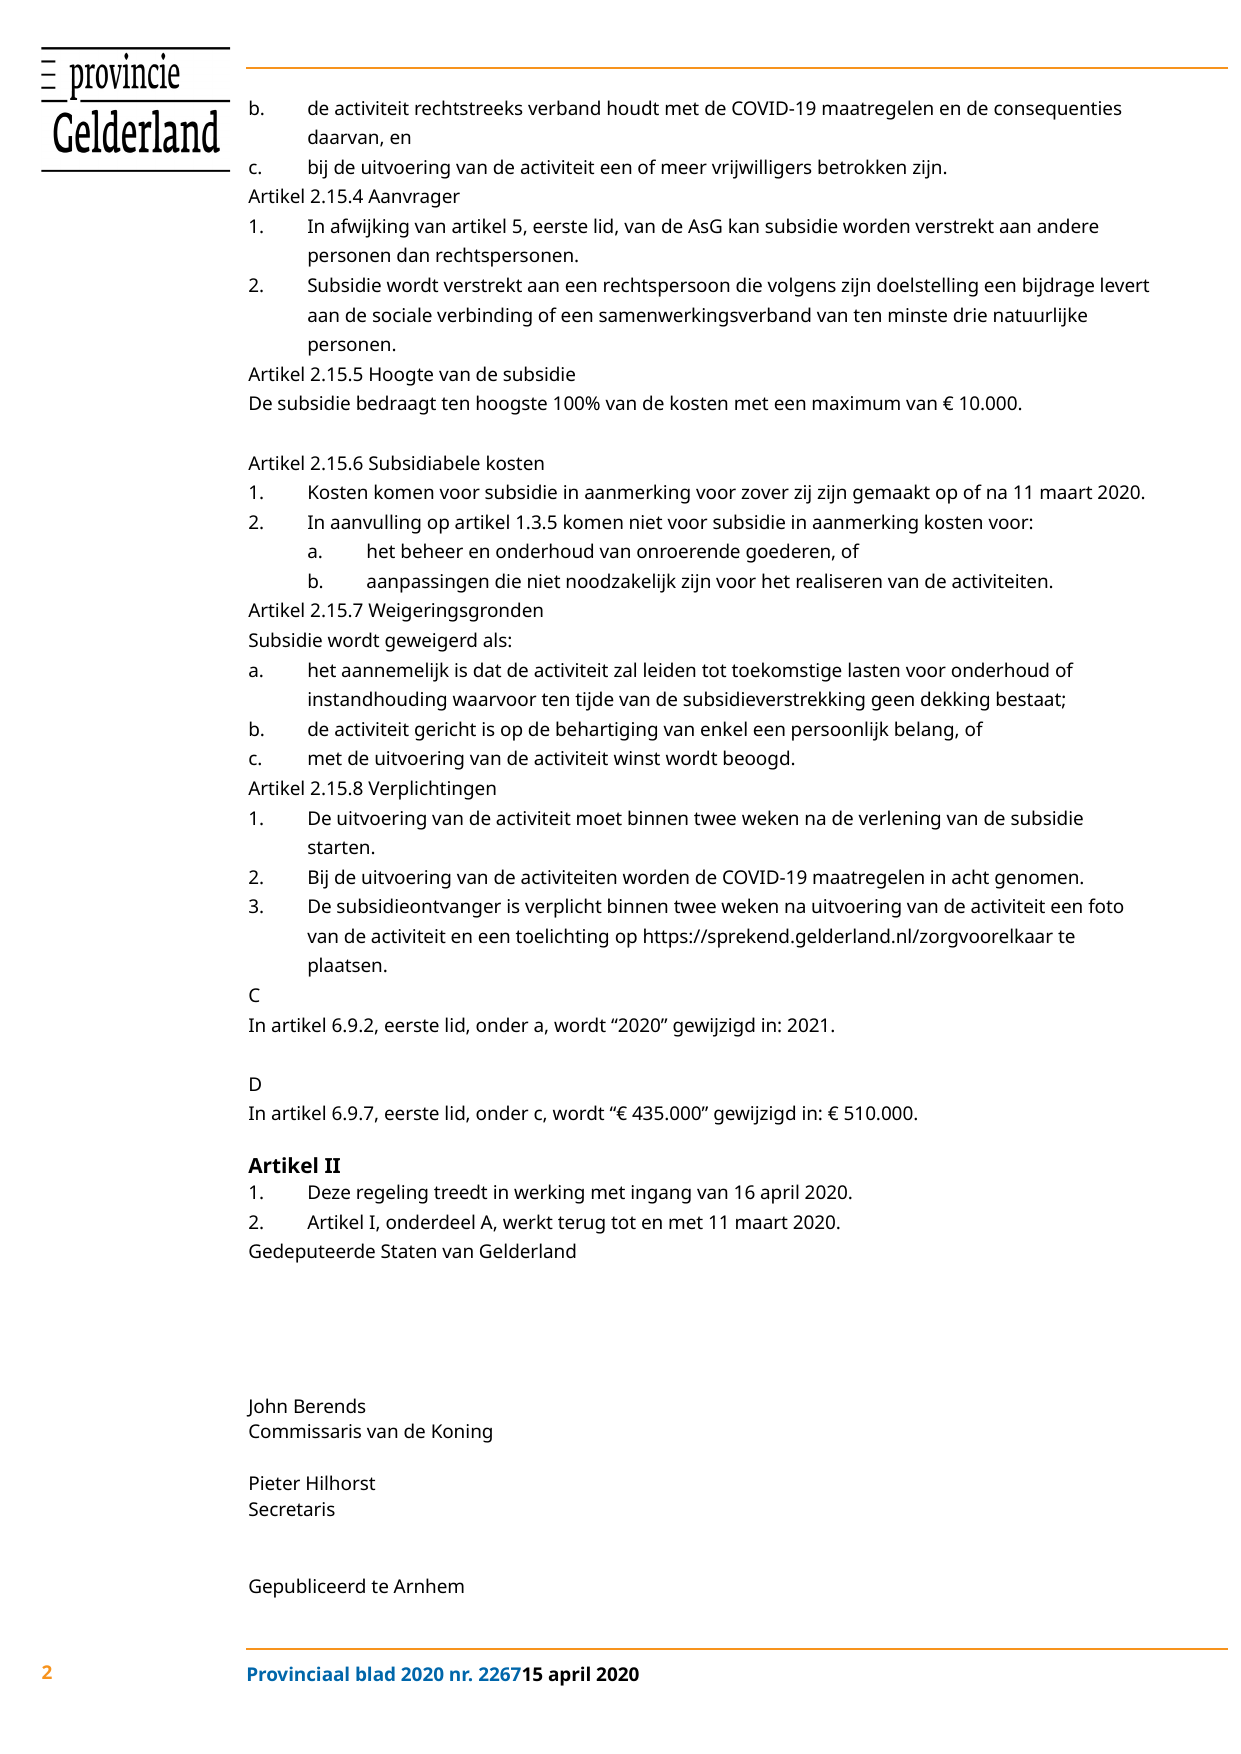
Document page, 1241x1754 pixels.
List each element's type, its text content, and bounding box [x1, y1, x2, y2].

list bij de uitvoering van de activiteit een of meer vrijwilligers betrokken zijn. [248, 154, 1152, 180]
list Artikel I, onderdeel A, werkt terug tot en met 11 maart 2020. [248, 1209, 1152, 1235]
list aanpassingen die niet noodzakelijk zijn voor het realiseren van de activiteiten. [307, 568, 1152, 594]
text Gepubliceerd te Arnhem [248, 1573, 1152, 1599]
list Kosten komen voor subsidie in aanmerking voor zover zij zijn gemaakt op of na 11 maart 2020. [248, 479, 1152, 505]
text In artikel 6.9.7, eerste lid, onder c, wordt “€ 435.000” gewijzigd in: € 510.000. [248, 1101, 1152, 1126]
list In aanvulling op artikel 1.3.5 komen niet voor subsidie in aanmerking kosten voor: [248, 509, 1152, 535]
text Pieter Hilhorst [248, 1470, 1152, 1496]
text In artikel 6.9.2, eerste lid, onder a, wordt “2020” gewijzigd in: 2021. [248, 1012, 1152, 1038]
text Gedeputeerde Staten van Gelderland [248, 1239, 1152, 1264]
list De subsidieontvanger is verplicht binnen twee weken na uitvoering van de activiteit een foto van de activiteit en een toelichting op https://sprekend.gelderland.nl/zorgvoorelkaar te plaatsen. [248, 893, 1152, 978]
list de activiteit rechtstreeks verband houdt met de COVID-19 maatregelen en de consequenties daarvan, en [248, 95, 1152, 150]
text Secretaris [248, 1496, 1152, 1522]
list het beheer en onderhoud van onroerende goederen, of [307, 538, 1152, 564]
text Artikel 2.15.6 Subsidiabele kosten [248, 450, 1152, 476]
text Artikel II [248, 1151, 1152, 1179]
list de activiteit gericht is op de behartiging van enkel een persoonlijk belang, of [248, 716, 1152, 742]
list het aannemelijk is dat de activiteit zal leiden tot toekomstige lasten voor onderhoud of instandhouding waarvoor ten tijde van de subsidieverstrekking geen dekking bestaat; [248, 657, 1152, 712]
text De subsidie bedraagt ten hoogste 100% van de kosten met een maximum van € 10.000. [248, 391, 1152, 416]
text Commissaris van de Koning [248, 1419, 1152, 1444]
text Subsidie wordt geweigerd als: [248, 627, 1152, 653]
list Bij de uitvoering van de activiteiten worden de COVID-19 maatregelen in acht genomen. [248, 864, 1152, 890]
text John Berends [248, 1393, 1152, 1419]
text C [248, 982, 1152, 1008]
list De uitvoering van de activiteit moet binnen twee weken na de verlening van de subsidie starten. [248, 805, 1152, 860]
list Subsidie wordt verstrekt aan een rechtspersoon die volgens zijn doelstelling een bijdrage levert aan de sociale verbinding of een samenwerkingsverband van ten minste drie natuurlijke personen. [248, 272, 1152, 357]
list In afwijking van artikel 5, eerste lid, van de AsG kan subsidie worden verstrekt aan andere personen dan rechtspersonen. [248, 213, 1152, 268]
text Artikel 2.15.4 Aanvrager [248, 183, 1152, 209]
list met de uitvoering van de activiteit winst wordt beoogd. [248, 746, 1152, 771]
text D [248, 1071, 1152, 1097]
text Artikel 2.15.8 Verplichtingen [248, 775, 1152, 801]
list Deze regeling treedt in werking met ingang van 16 april 2020. [248, 1179, 1152, 1205]
picture [41, 47, 231, 172]
text Artikel 2.15.7 Weigeringsgronden [248, 598, 1152, 623]
text Artikel 2.15.5 Hoogte van de subsidie [248, 361, 1152, 387]
